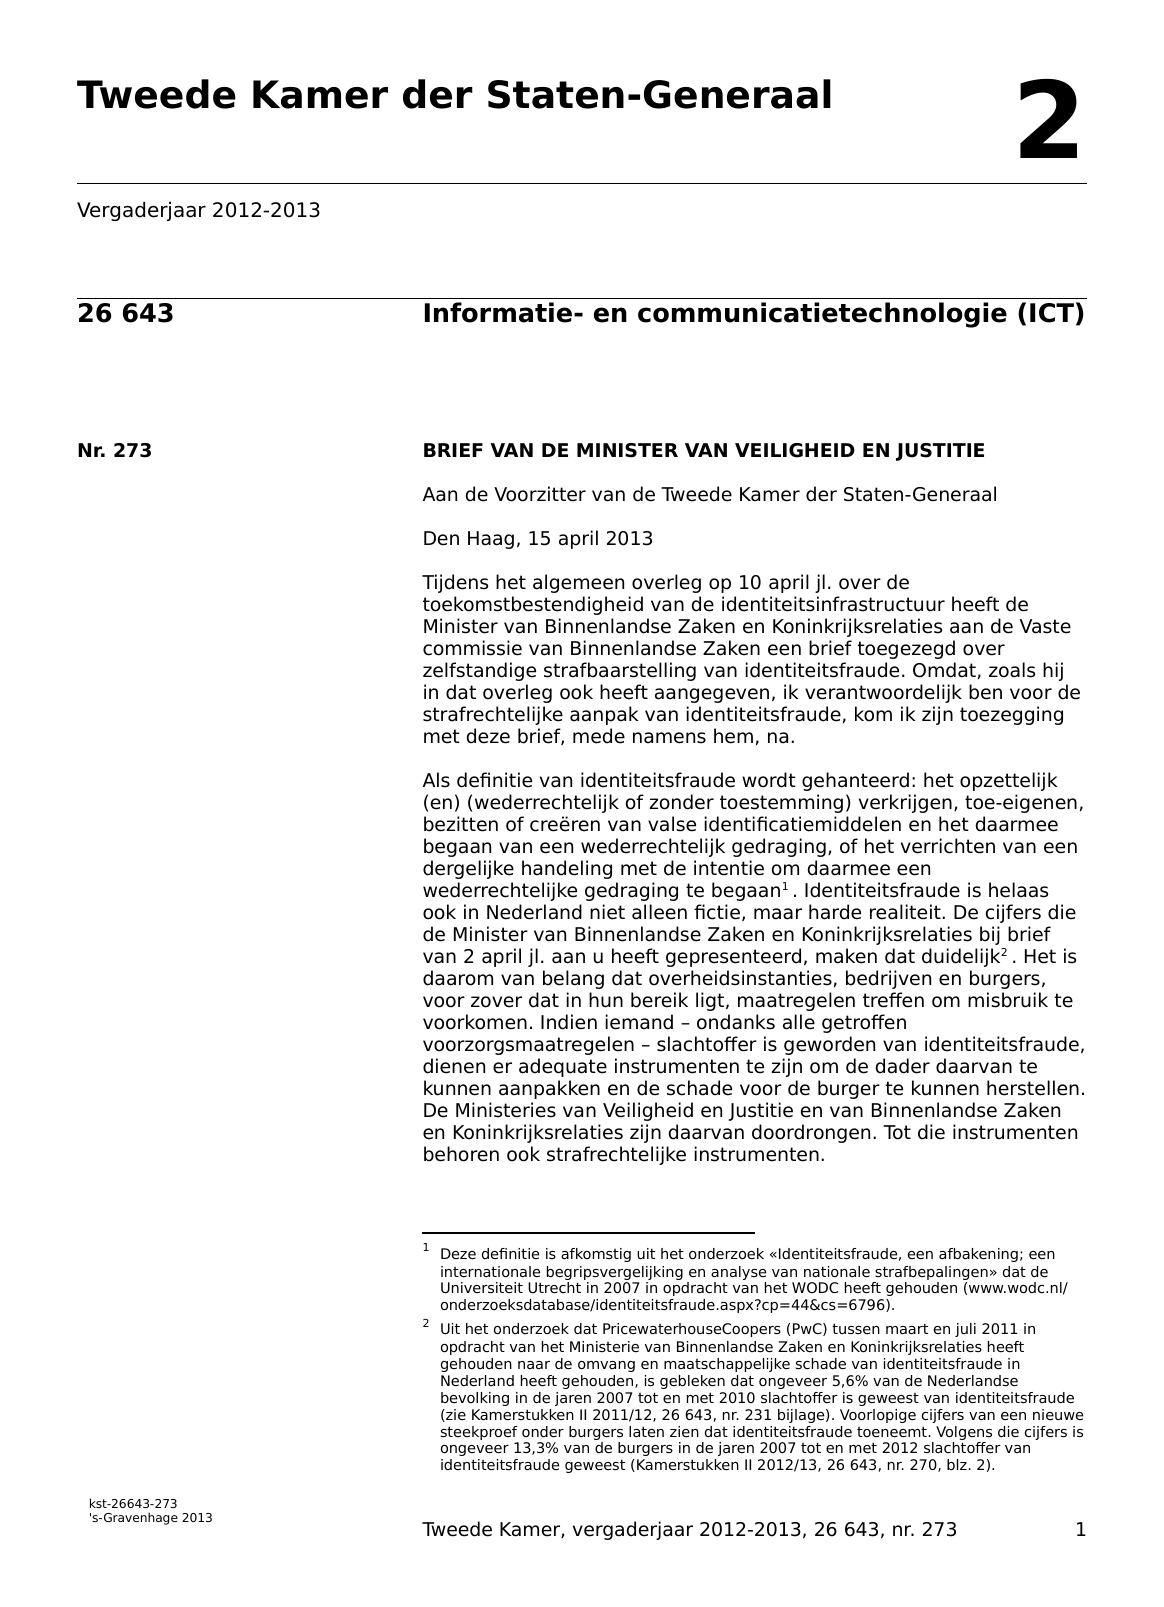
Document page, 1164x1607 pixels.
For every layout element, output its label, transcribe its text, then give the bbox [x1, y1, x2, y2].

table_header 2 [886, 59, 1087, 183]
text Uit het onderzoek dat PricewaterhouseCoopers (PwC) tussen maart en juli 2011 in opdracht van het Ministerie van Binnenlandse Zaken en Koninkrijksrelaties heeft gehouden naar de omvang en maatschappelijke schade van identiteitsfraude in Nederland heeft gehouden, is gebleken dat ongeveer 5,6% van de Nederlandse bevolking in de jaren 2007 tot en met 2010 slachtoffer is geweest van identiteitsfraude (zie Kamerstukken II 2011/12, 26 643, nr. 231 bijlage). Voorlopige cijfers van een nieuwe steekproef onder burgers laten zien dat identiteitsfraude toeneemt. Volgens die cijfers is ongeveer 13,3% van de burgers in de jaren 2007 tot en met 2012 slachtoffer van identiteitsfraude geweest (Kamerstukken II 2012/13, 26 643, nr. 270, blz. 2). [422, 1317, 1087, 1474]
text 's-Gravenhage 2013 [88, 1511, 323, 1525]
text Tijdens het algemeen overleg op 10 april jl. over de toekomstbestendigheid van de identiteitsinfrastructuur heeft de Minister van Binnenlandse Zaken en Koninkrijksrelaties aan de Vaste commissie van Binnenlandse Zaken een brief toegezegd over zelfstandige strafbaarstelling van identiteitsfraude. Omdat, zoals hij in dat overleg ook heeft aangegeven, ik verantwoordelijk ben voor de strafrechtelijke aanpak van identiteitsfraude, kom ik zijn toezegging met deze brief, mede namens hem, na. [422, 572, 1087, 748]
text Aan de Voorzitter van de Tweede Kamer der Staten-Generaal [422, 484, 1087, 506]
text Den Haag, 15 april 2013 [422, 528, 1087, 550]
subtitle 26 643 Informatie- en communicatietechnologie (ICT) [77, 299, 1087, 329]
subtitle Nr. 273 BRIEF VAN DE MINISTER VAN VEILIGHEID EN JUSTITIE [77, 440, 1087, 462]
table_cell Vergaderjaar 2012-2013 [77, 184, 1087, 298]
table_header Tweede Kamer der Staten-Generaal [77, 59, 886, 183]
text Deze definitie is afkomstig uit het onderzoek «Identiteitsfraude, een afbakening; een internationale begripsvergelijking en analyse van nationale strafbepalingen» dat de Universiteit Utrecht in 2007 in opdracht van het WODC heeft gehouden (www.wodc.nl/ onderzoeksdatabase/identiteitsfraude.aspx?cp=44&cs=6796). [422, 1242, 1087, 1314]
text kst-26643-273 [88, 1497, 323, 1511]
text Als definitie van identiteitsfraude wordt gehanteerd: het opzettelijk (en) (wederrechtelijk of zonder toestemming) verkrijgen, toe-eigenen, bezitten of creëren van valse identificatiemiddelen en het daarmee begaan van een wederrechtelijk gedraging, of het verrichten van een dergelijke handeling met de intentie om daarmee een wederrechtelijke gedraging te begaan. Identiteitsfraude is helaas ook in Nederland niet alleen fictie, maar harde realiteit. De cijfers die de Minister van Binnenlandse Zaken en Koninkrijksrelaties bij brief van 2 april jl. aan u heeft gepresenteerd, maken dat duidelijk. Het is daarom van belang dat overheidsinstanties, bedrijven en burgers, voor zover dat in hun bereik ligt, maatregelen treffen om misbruik te voorkomen. Indien iemand – ondanks alle getroffen voorzorgsmaatregelen – slachtoffer is geworden van identiteitsfraude, dienen er adequate instrumenten te zijn om de dader daarvan te kunnen aanpakken en de schade voor de burger te kunnen herstellen. De Ministeries van Veiligheid en Justitie en van Binnenlandse Zaken en Koninkrijksrelaties zijn daarvan doordrongen. Tot die instrumenten behoren ook strafrechtelijke instrumenten. [422, 770, 1087, 1166]
